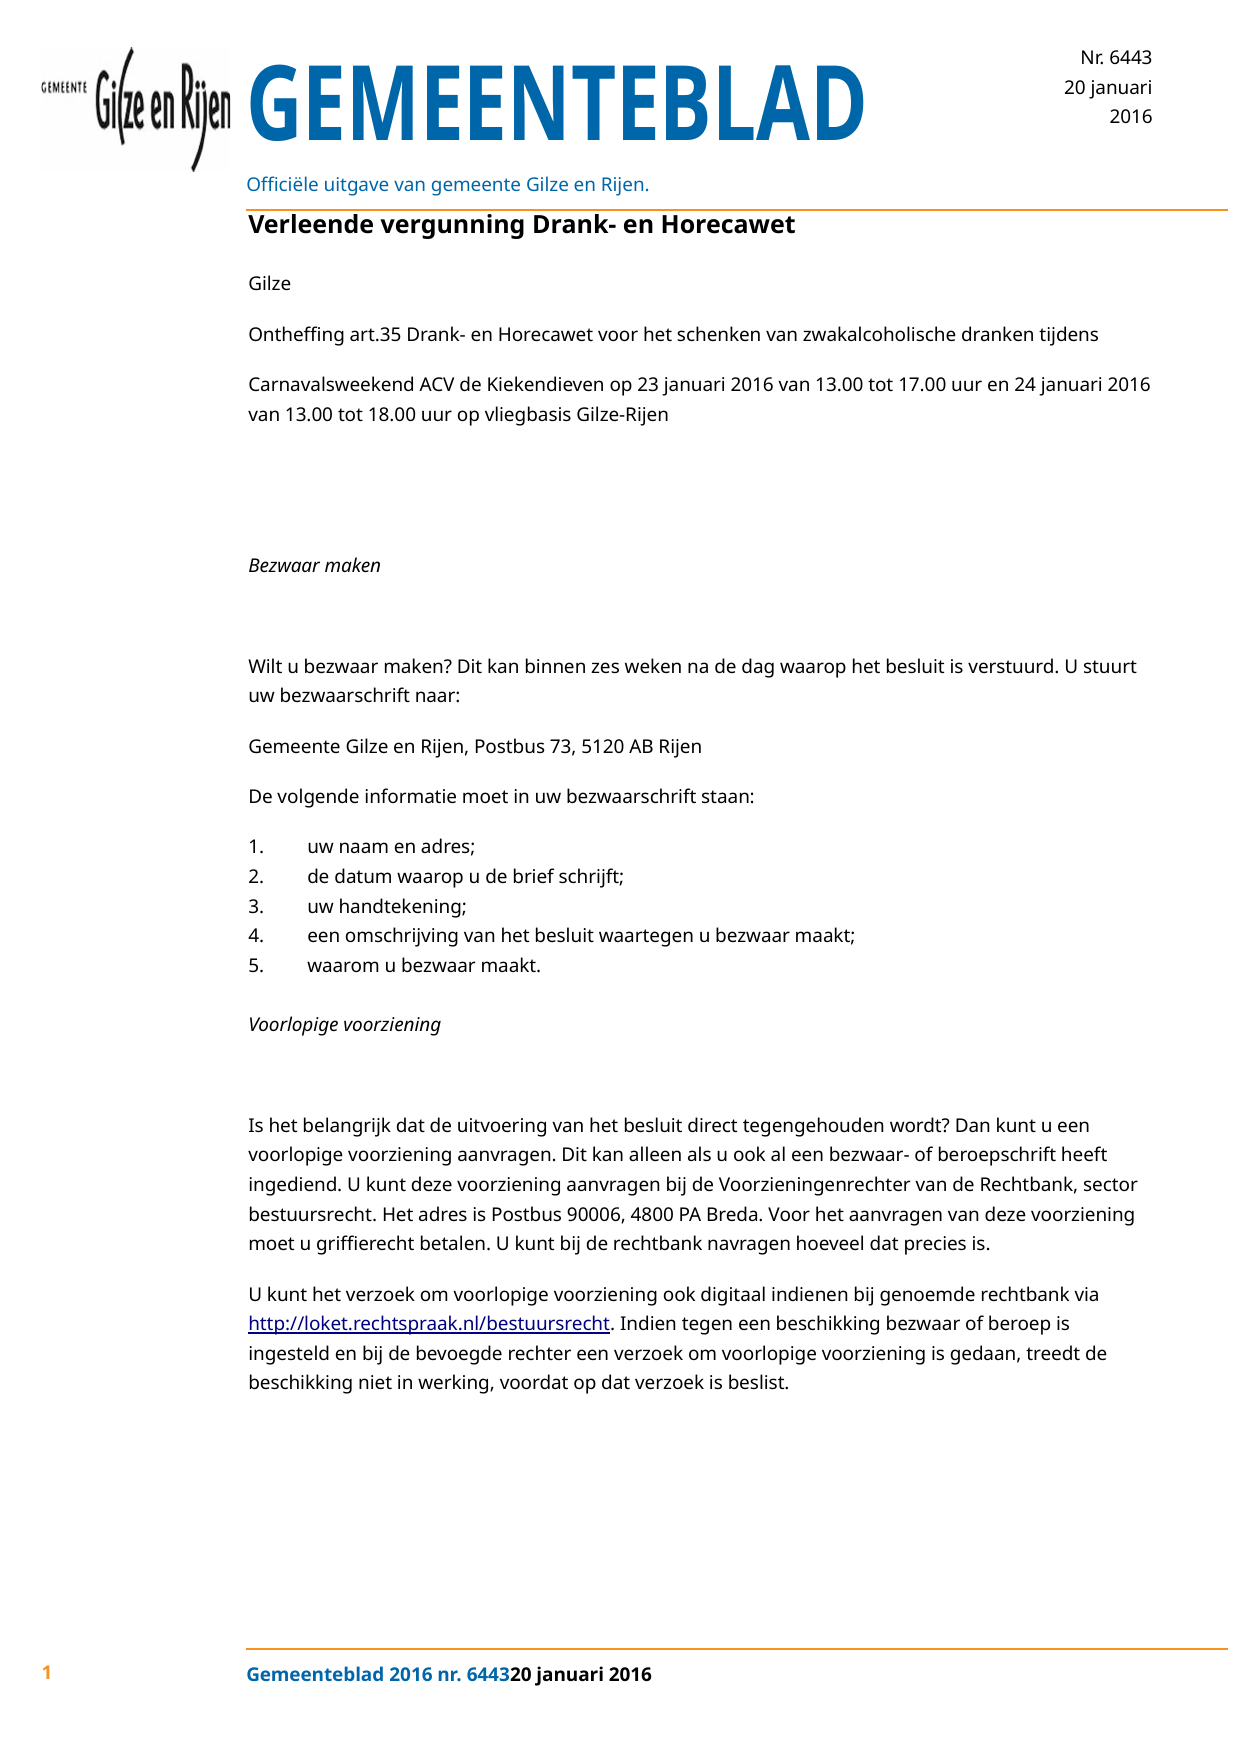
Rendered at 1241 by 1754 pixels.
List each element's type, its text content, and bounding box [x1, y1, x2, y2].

text U kunt het verzoek om voorlopige voorziening ook digitaal indienen bij genoemde rechtbank via http://loket.rechtspraak.nl/bestuursrecht. Indien tegen een beschikking bezwaar of beroep is ingesteld en bij de bevoegde rechter een verzoek om voorlopige voorziening is gedaan, treedt de beschikking niet in werking, voordat op dat verzoek is beslist. [248, 1281, 1152, 1395]
list de datum waarop u de brief schrijft; [248, 863, 1152, 889]
text Verleende vergunning Drank- en Horecawet [248, 211, 1152, 241]
text Bezwaar maken [248, 552, 1152, 578]
list een omschrijving van het besluit waartegen u bezwaar maakt; [248, 922, 1152, 948]
text De volgende informatie moet in uw bezwaarschrift staan: [248, 783, 1152, 809]
picture [41, 47, 231, 172]
text Gilze [248, 270, 1152, 296]
text Gemeente Gilze en Rijen, Postbus 73, 5120 AB Rijen [248, 733, 1152, 758]
text Voorlopige voorziening [248, 1011, 1152, 1037]
text Is het belangrijk dat de uitvoering van het besluit direct tegengehouden wordt? Dan kunt u een voorlopige voorziening aanvragen. Dit kan alleen als u ook al een bezwaar- of beroepschrift heeft ingediend. U kunt deze voorziening aanvragen bij de Voorzieningenrechter van de Rechtbank, sector bestuursrecht. Het adres is Postbus 90006, 4800 PA Breda. Voor het aanvragen van deze voorziening moet u griffierecht betalen. U kunt bij de rechtbank navragen hoeveel dat precies is. [248, 1112, 1152, 1256]
text Wilt u bezwaar maken? Dit kan binnen zes weken na de dag waarop het besluit is verstuurd. U stuurt uw bezwaarschrift naar: [248, 653, 1152, 708]
list waarom u bezwaar maakt. [248, 952, 1152, 978]
text Carnavalsweekend ACV de Kiekendieven op 23 januari 2016 van 13.00 tot 17.00 uur en 24 januari 2016 van 13.00 tot 18.00 uur op vliegbasis Gilze-Rijen [248, 371, 1152, 426]
list uw naam en adres; [248, 834, 1152, 859]
text Ontheffing art.35 Drank- en Horecawet voor het schenken van zwakalcoholische dranken tijdens [248, 321, 1152, 346]
list uw handtekening; [248, 893, 1152, 918]
